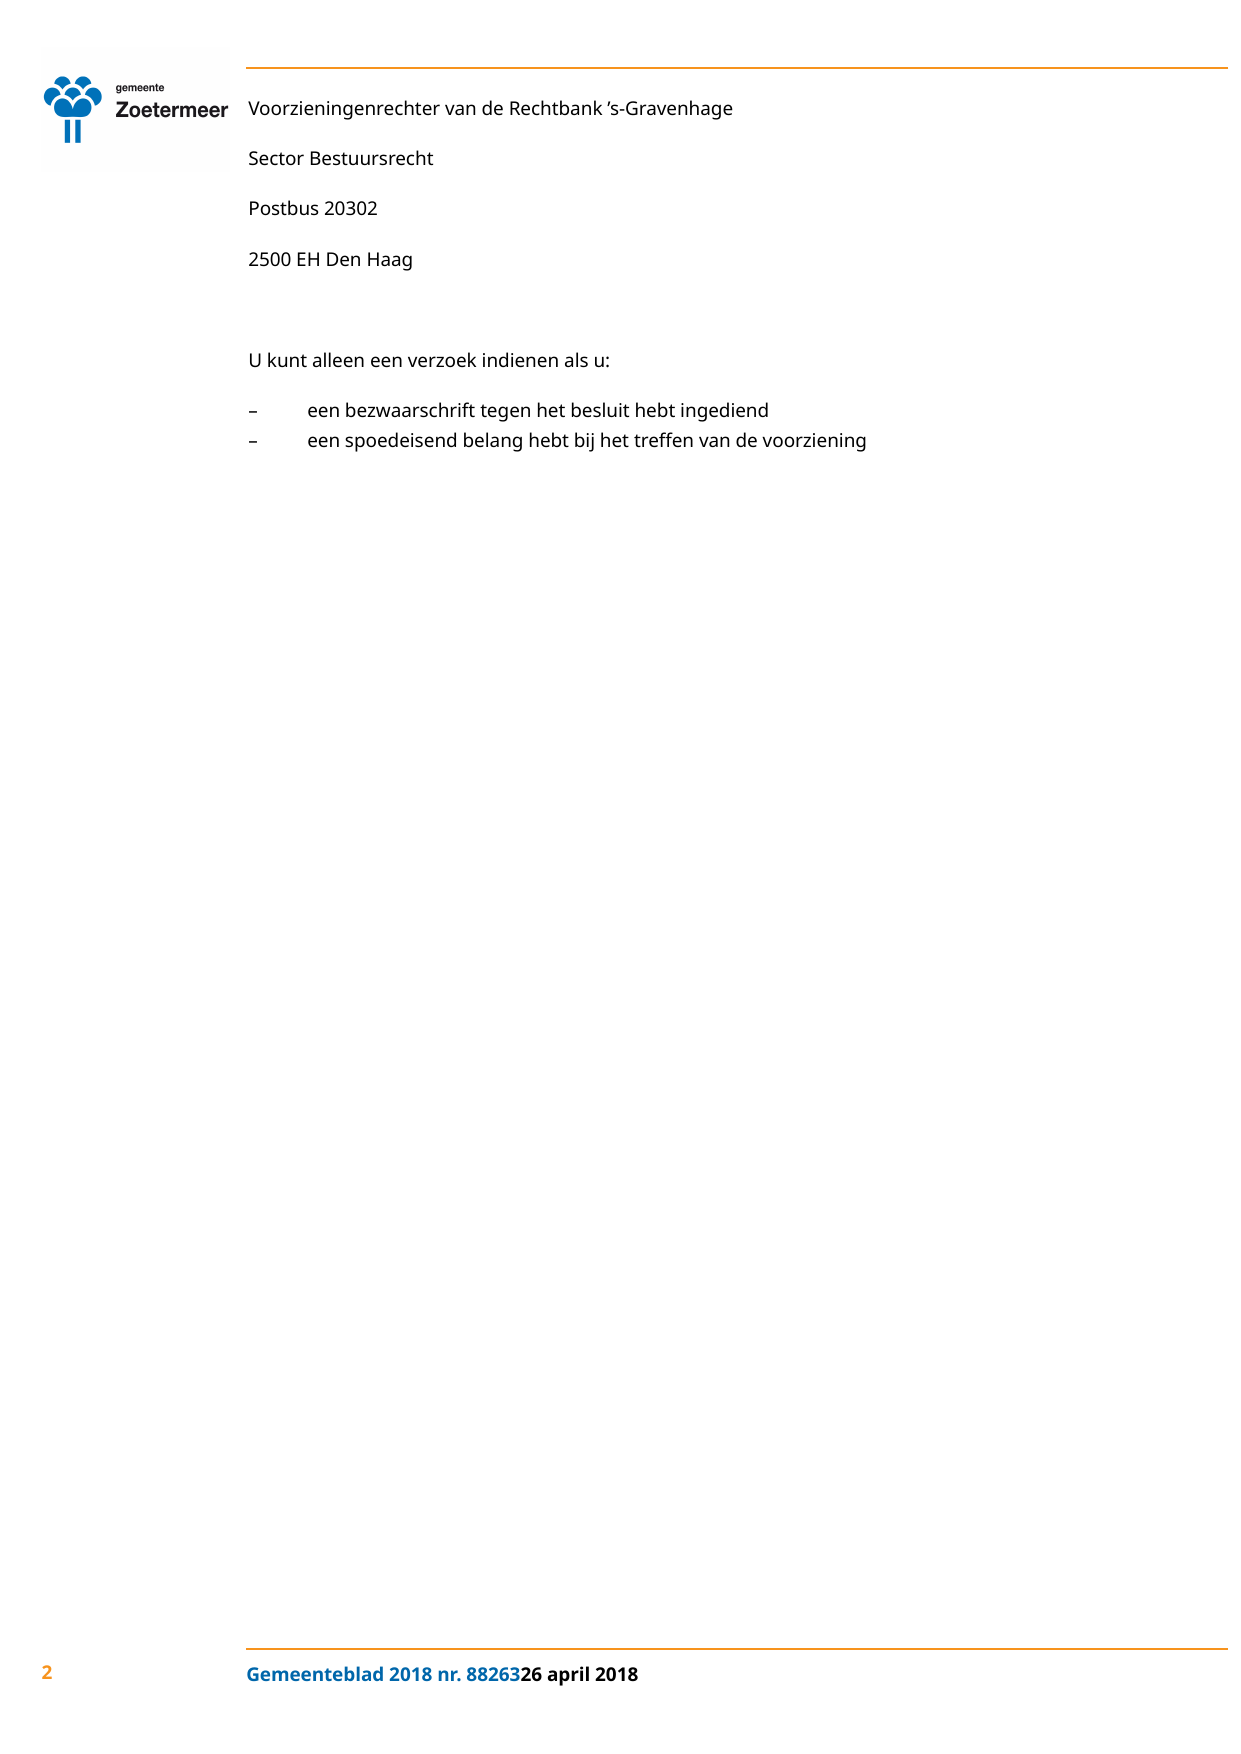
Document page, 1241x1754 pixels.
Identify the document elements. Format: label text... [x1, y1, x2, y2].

text U kunt alleen een verzoek indienen als u: [248, 347, 1152, 373]
text Sector Bestuursrecht [248, 145, 1152, 171]
list een spoedeisend belang hebt bij het treffen van de voorziening [248, 427, 1152, 453]
text Postbus 20302 [248, 196, 1152, 221]
picture [41, 47, 231, 172]
text 2500 EH Den Haag [248, 246, 1152, 272]
list een bezwaarschrift tegen het besluit hebt ingediend [248, 397, 1152, 423]
text Voorzieningenrechter van de Rechtbank ’s-Gravenhage [248, 95, 1152, 121]
